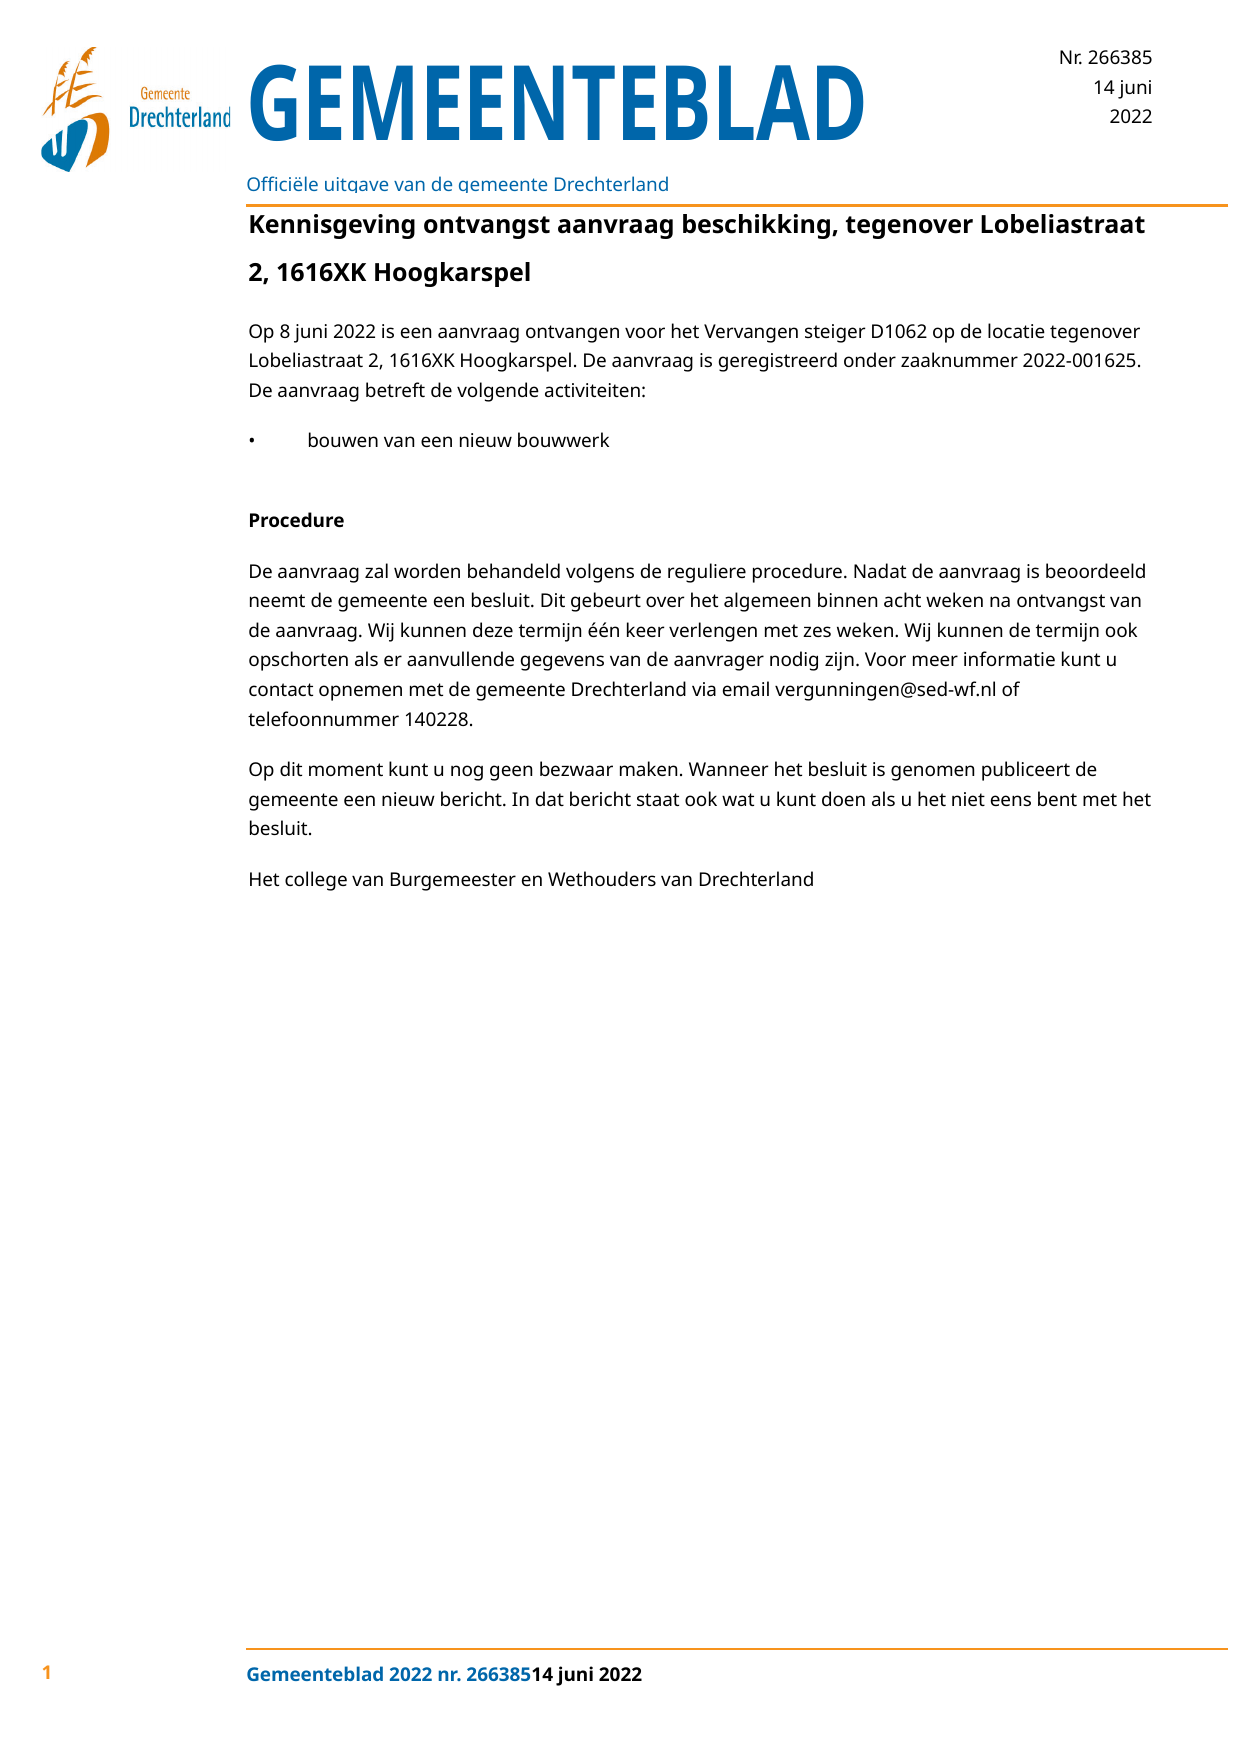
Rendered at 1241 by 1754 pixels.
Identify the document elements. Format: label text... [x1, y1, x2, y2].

text Kennisgeving ontvangst aanvraag beschikking, tegenover Lobeliastraat 2, 1616XK Hoogkarspel [248, 207, 1152, 288]
picture [226, 115, 231, 124]
picture [41, 158, 64, 172]
text Het college van Burgemeester en Wethouders van Drechterland [248, 866, 1152, 892]
text Op dit moment kunt u nog geen bezwaar maken. Wanneer het besluit is genomen publiceert de gemeente een nieuw bericht. In dat bericht staat ook wat u kunt doen als u het niet eens bent met het besluit. [248, 756, 1152, 841]
text Procedure [248, 507, 1152, 533]
picture [41, 47, 231, 172]
list bouwen van een nieuw bouwwerk [248, 427, 1152, 453]
text Op 8 juni 2022 is een aanvraag ontvangen voor het Vervangen steiger D1062 op de locatie tegenover Lobeliastraat 2, 1616XK Hoogkarspel. De aanvraag is geregistreerd onder zaaknummer 2022-001625. De aanvraag betreft de volgende activiteiten: [248, 318, 1152, 403]
text De aanvraag zal worden behandeld volgens de reguliere procedure. Nadat de aanvraag is beoordeeld neemt de gemeente een besluit. Dit gebeurt over het algemeen binnen acht weken na ontvangst van de aanvraag. Wij kunnen deze termijn één keer verlengen met zes weken. Wij kunnen de termijn ook opschorten als er aanvullende gegevens van de aanvrager nodig zijn. Voor meer informatie kunt u contact opnemen met de gemeente Drechterland via email vergunningen@sed-wf.nl of telefoonnummer 140228. [248, 558, 1152, 732]
